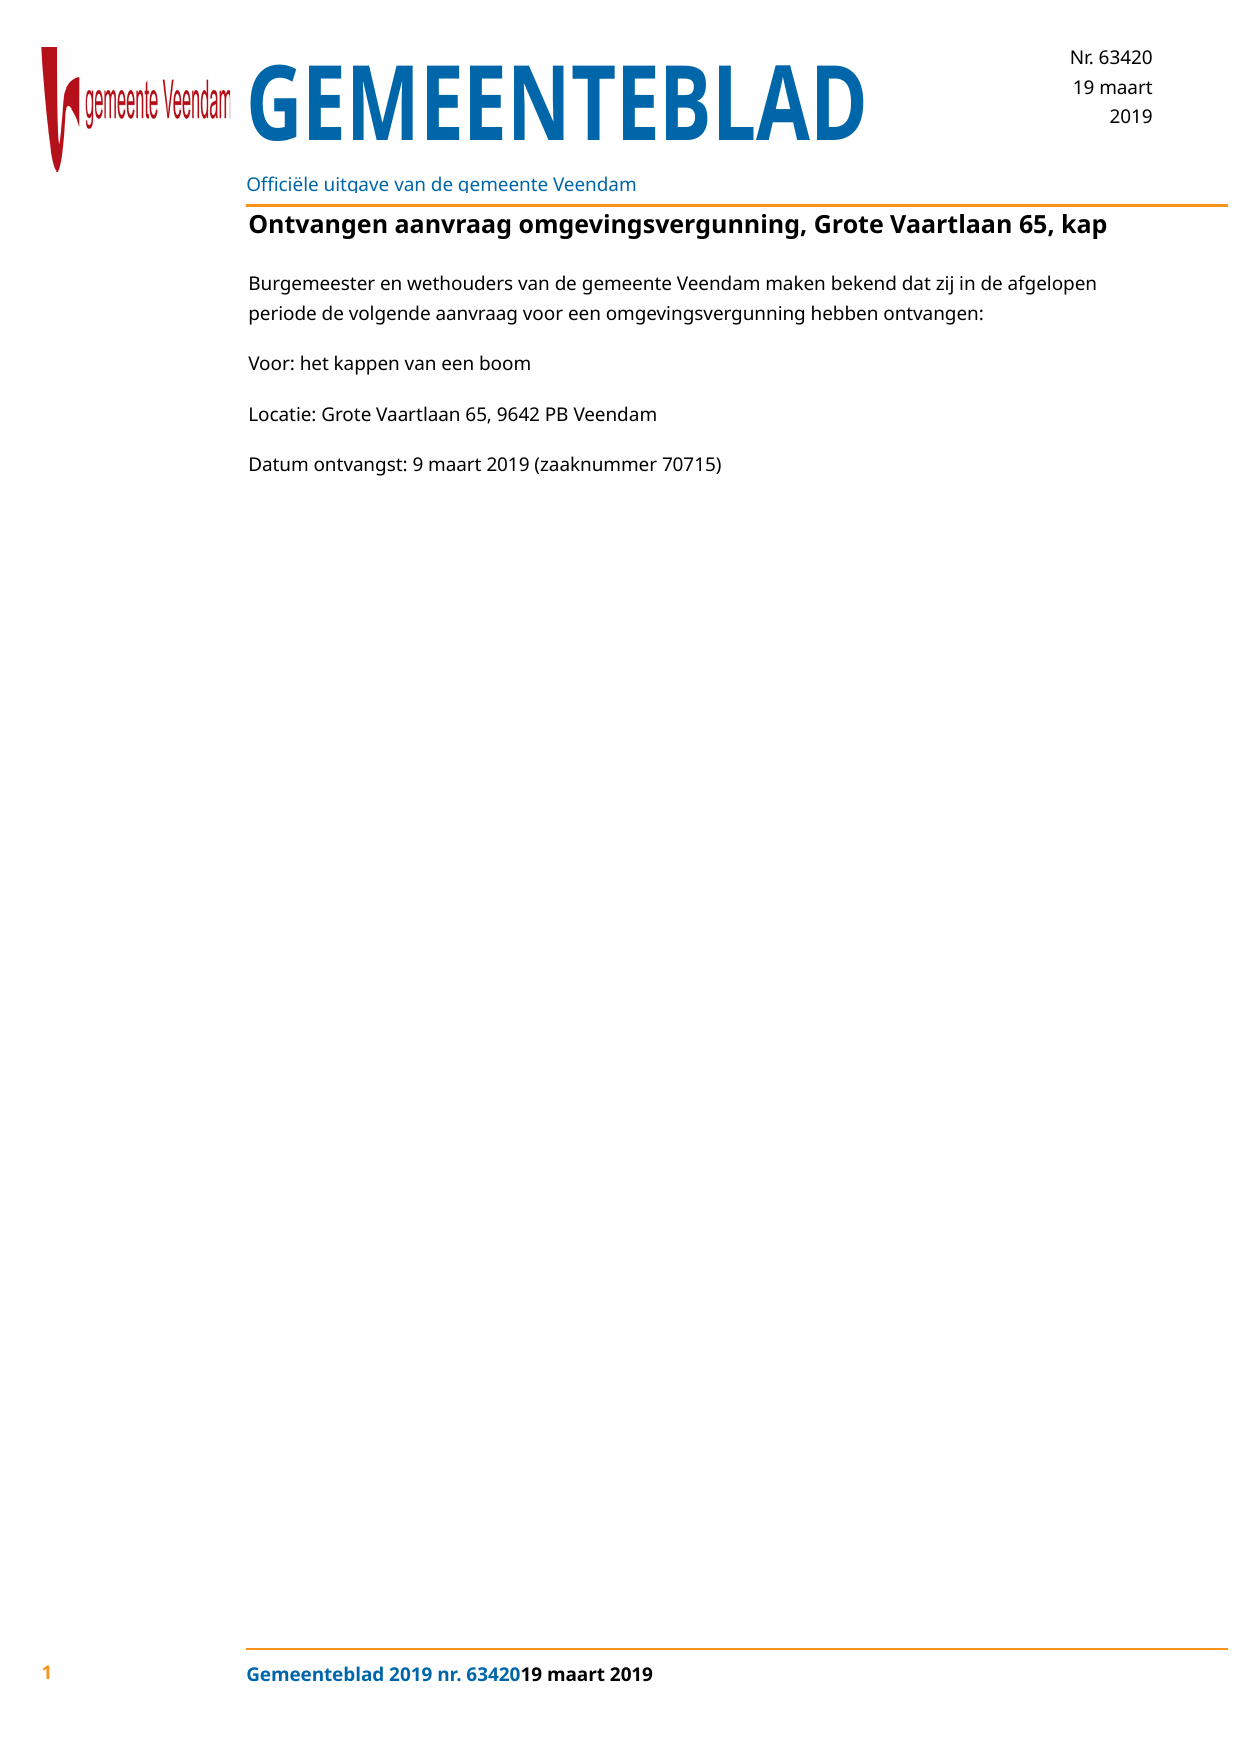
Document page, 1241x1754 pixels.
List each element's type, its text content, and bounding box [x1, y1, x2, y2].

text Locatie: Grote Vaartlaan 65, 9642 PB Veendam [248, 401, 1152, 426]
text Burgemeester en wethouders van de gemeente Veendam maken bekend dat zij in de afgelopen periode de volgende aanvraag voor een omgevingsvergunning hebben ontvangen: [248, 270, 1152, 326]
text Voor: het kappen van een boom [248, 350, 1152, 376]
picture [41, 47, 231, 172]
text Ontvangen aanvraag omgevingsvergunning, Grote Vaartlaan 65, kap [248, 207, 1152, 241]
text Datum ontvangst: 9 maart 2019 (zaaknummer 70715) [248, 451, 1152, 477]
